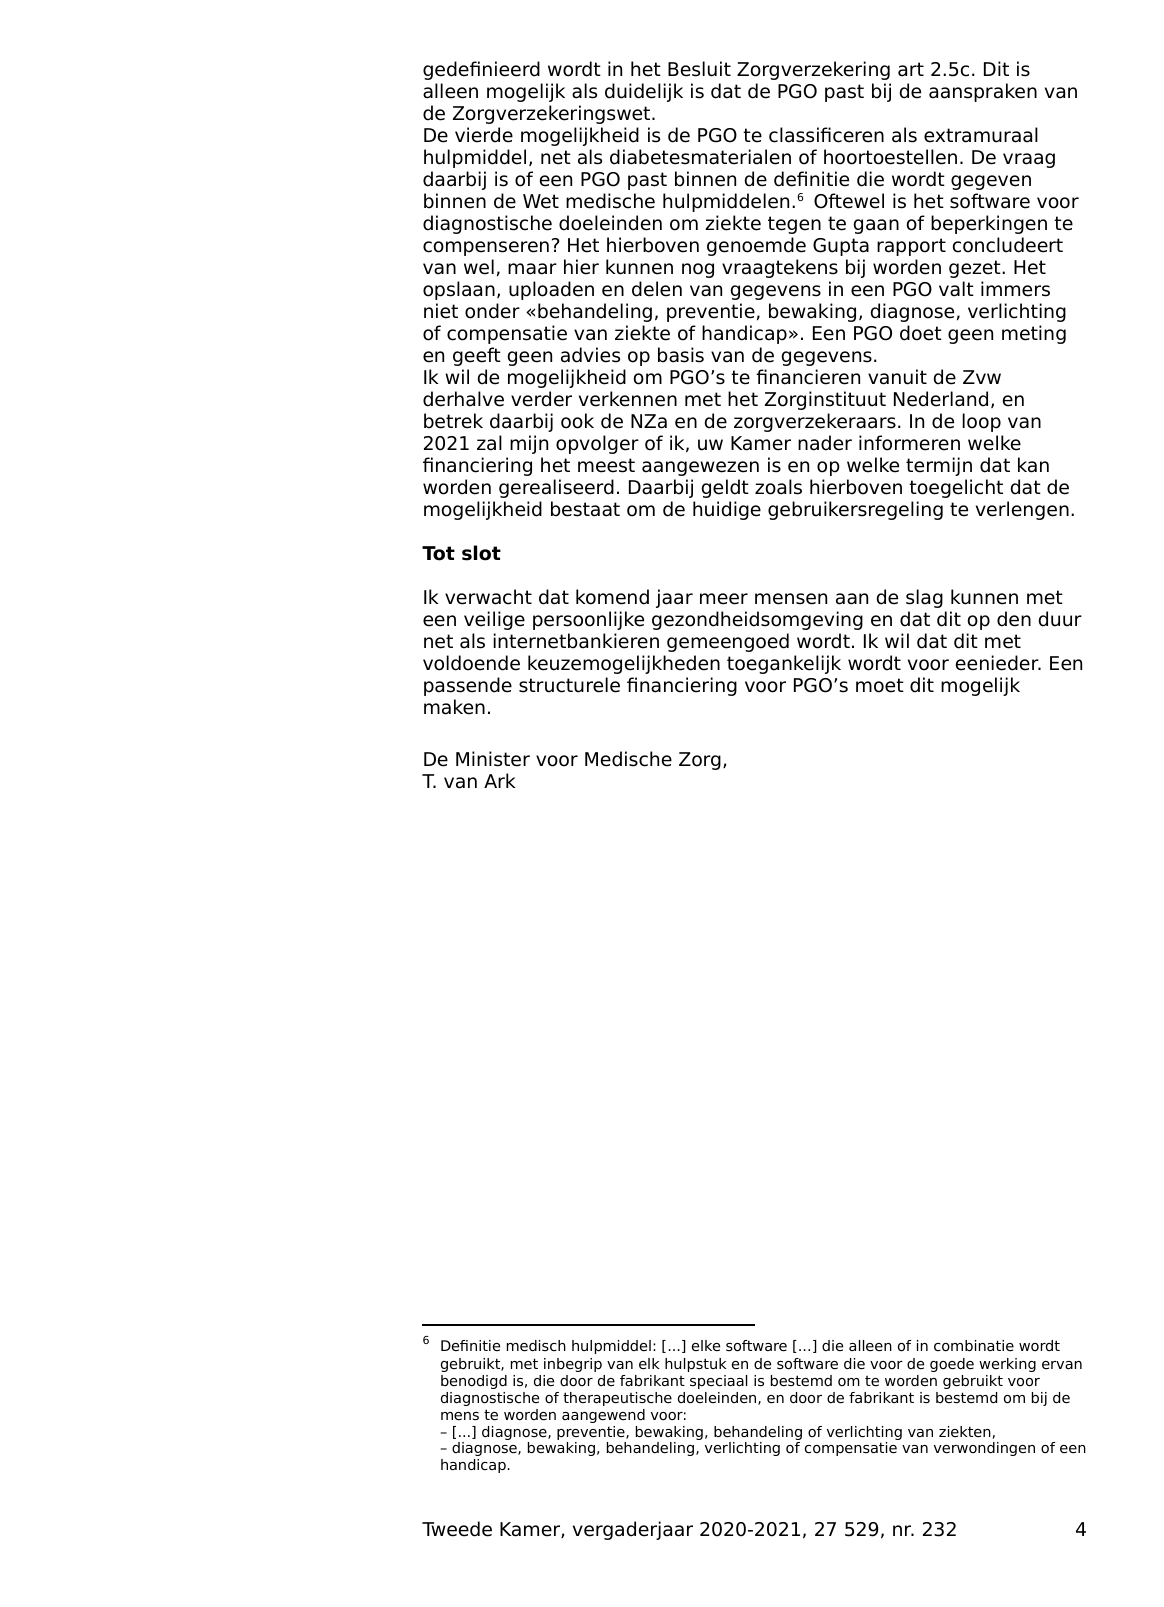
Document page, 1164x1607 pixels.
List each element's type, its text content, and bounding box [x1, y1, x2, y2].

text De Minister voor Medische Zorg, T. van Ark [422, 749, 1087, 793]
subtitle Tot slot [422, 543, 1087, 565]
text gedefinieerd wordt in het Besluit Zorgverzekering art 2.5c. Dit is alleen mogelijk als duidelijk is dat de PGO past bij de aanspraken van de Zorgverzekeringswet. [422, 59, 1087, 125]
text Ik wil de mogelijkheid om PGO’s te financieren vanuit de Zvw derhalve verder verkennen met het Zorginstituut Nederland, en betrek daarbij ook de NZa en de zorgverzekeraars. In de loop van 2021 zal mijn opvolger of ik, uw Kamer nader informeren welke financiering het meest aangewezen is en op welke termijn dat kan worden gerealiseerd. Daarbij geldt zoals hierboven toegelicht dat de mogelijkheid bestaat om de huidige gebruikersregeling te verlengen. [422, 367, 1087, 521]
text – [...] diagnose, preventie, bewaking, behandeling of verlichting van ziekten, [440, 1424, 1087, 1441]
text Definitie medisch hulpmiddel: [...] elke software [...] die alleen of in combinatie wordt gebruikt, met inbegrip van elk hulpstuk en de software die voor de goede werking ervan benodigd is, die door de fabrikant speciaal is bestemd om te worden gebruikt voor diagnostische of therapeutische doeleinden, en door de fabrikant is bestemd om bij de mens te worden aangewend voor: [422, 1334, 1087, 1424]
text De vierde mogelijkheid is de PGO te classificeren als extramuraal hulpmiddel, net als diabetesmaterialen of hoortoestellen. De vraag daarbij is of een PGO past binnen de definitie die wordt gegeven binnen de Wet medische hulpmiddelen. Oftewel is het software voor diagnostische doeleinden om ziekte tegen te gaan of beperkingen te compenseren? Het hierboven genoemde Gupta rapport concludeert van wel, maar hier kunnen nog vraagtekens bij worden gezet. Het opslaan, uploaden en delen van gegevens in een PGO valt immers niet onder «behandeling, preventie, bewaking, diagnose, verlichting of compensatie van ziekte of handicap». Een PGO doet geen meting en geeft geen advies op basis van de gegevens. [422, 125, 1087, 367]
text Ik verwacht dat komend jaar meer mensen aan de slag kunnen met een veilige persoonlijke gezondheidsomgeving en dat dit op den duur net als internetbankieren gemeengoed wordt. Ik wil dat dit met voldoende keuzemogelijkheden toegankelijk wordt voor eenieder. Een passende structurele financiering voor PGO’s moet dit mogelijk maken. [422, 587, 1087, 719]
text – diagnose, bewaking, behandeling, verlichting of compensatie van verwondingen of een handicap. [440, 1441, 1087, 1474]
